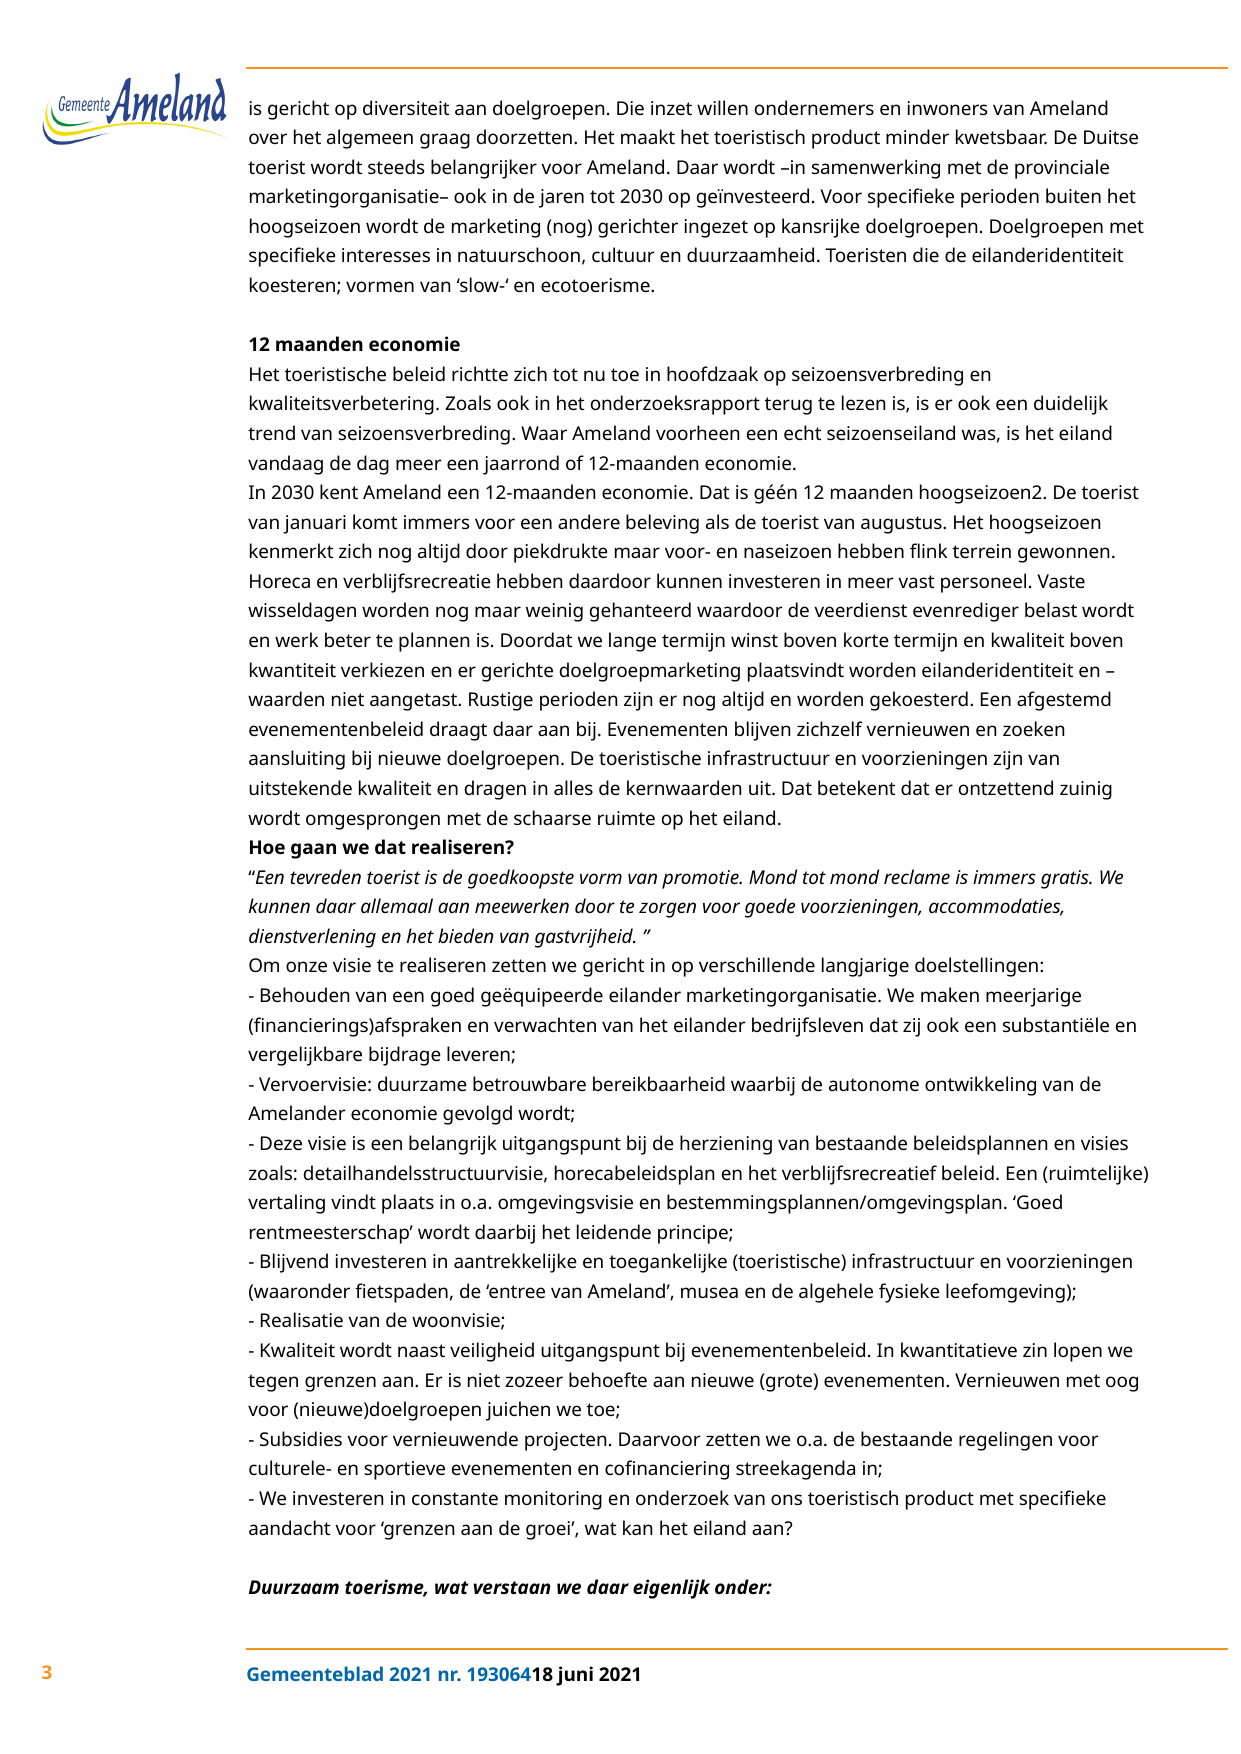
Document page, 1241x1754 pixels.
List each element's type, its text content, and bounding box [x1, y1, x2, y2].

text - Vervoervisie: duurzame betrouwbare bereikbaarheid waarbij de autonome ontwikkeling van de Amelander economie gevolgd wordt; [248, 1071, 1152, 1126]
text In 2030 kent Ameland een 12-maanden economie. Dat is géén 12 maanden hoogseizoen2. De toerist van januari komt immers voor een andere beleving als de toerist van augustus. Het hoogseizoen kenmerkt zich nog altijd door piekdrukte maar voor- en naseizoen hebben flink terrein gewonnen. Horeca en verblijfsrecreatie hebben daardoor kunnen investeren in meer vast personeel. Vaste wisseldagen worden nog maar weinig gehanteerd waardoor de veerdienst evenrediger belast wordt en werk beter te plannen is. Doordat we lange termijn winst boven korte termijn en kwaliteit boven kwantiteit verkiezen en er gerichte doelgroepmarketing plaatsvindt worden eilanderidentiteit en –waarden niet aangetast. Rustige perioden zijn er nog altijd en worden gekoesterd. Een afgestemd evenementenbeleid draagt daar aan bij. Evenementen blijven zichzelf vernieuwen en zoeken aansluiting bij nieuwe doelgroepen. De toeristische infrastructuur en voorzieningen zijn van uitstekende kwaliteit en dragen in alles de kernwaarden uit. Dat betekent dat er ontzettend zuinig wordt omgesprongen met de schaarse ruimte op het eiland. [248, 479, 1152, 831]
text 12 maanden economie [248, 331, 1152, 357]
text Hoe gaan we dat realiseren? [248, 834, 1152, 860]
text - Behouden van een goed geëquipeerde eilander marketingorganisatie. We maken meerjarige (financierings)afspraken en verwachten van het eilander bedrijfsleven dat zij ook een substantiële en vergelijkbare bijdrage leveren; [248, 982, 1152, 1067]
text - Deze visie is een belangrijk uitgangspunt bij de herziening van bestaande beleidsplannen en visies zoals: detailhandelsstructuurvisie, horecabeleidsplan en het verblijfsrecreatief beleid. Een (ruimtelijke) vertaling vindt plaats in o.a. omgevingsvisie en bestemmingsplannen/omgevingsplan. ‘Goed rentmeesterschap’ wordt daarbij het leidende principe; [248, 1130, 1152, 1245]
text “Een tevreden toerist is de goedkoopste vorm van promotie. Mond tot mond reclame is immers gratis. We kunnen daar allemaal aan meewerken door te zorgen voor goede voorzieningen, accommodaties, dienstverlening en het bieden van gastvrijheid. ” [248, 864, 1152, 949]
picture [41, 47, 231, 172]
text - Kwaliteit wordt naast veiligheid uitgangspunt bij evenementenbeleid. In kwantitatieve zin lopen we tegen grenzen aan. Er is niet zozeer behoefte aan nieuwe (grote) evenementen. Vernieuwen met oog voor (nieuwe)doelgroepen juichen we toe; [248, 1337, 1152, 1422]
text Het toeristische beleid richtte zich tot nu toe in hoofdzaak op seizoensverbreding en kwaliteitsverbetering. Zoals ook in het onderzoeksrapport terug te lezen is, is er ook een duidelijk trend van seizoensverbreding. Waar Ameland voorheen een echt seizoenseiland was, is het eiland vandaag de dag meer een jaarrond of 12-maanden economie. [248, 361, 1152, 476]
text - Realisatie van de woonvisie; [248, 1308, 1152, 1333]
text - We investeren in constante monitoring en onderzoek van ons toeristisch product met specifieke aandacht voor ‘grenzen aan de groei’, wat kan het eiland aan? [248, 1485, 1152, 1541]
text - Subsidies voor vernieuwende projecten. Daarvoor zetten we o.a. de bestaande regelingen voor culturele- en sportieve evenementen en cofinanciering streekagenda in; [248, 1426, 1152, 1481]
text Duurzaam toerisme, wat verstaan we daar eigenlijk onder: [248, 1574, 1152, 1600]
text - Blijvend investeren in aantrekkelijke en toegankelijke (toeristische) infrastructuur en voorzieningen (waaronder fietspaden, de ‘entree van Ameland’, musea en de algehele fysieke leefomgeving); [248, 1248, 1152, 1304]
text is gericht op diversiteit aan doelgroepen. Die inzet willen ondernemers en inwoners van Ameland over het algemeen graag doorzetten. Het maakt het toeristisch product minder kwetsbaar. De Duitse toerist wordt steeds belangrijker voor Ameland. Daar wordt –in samenwerking met de provinciale marketingorganisatie– ook in de jaren tot 2030 op geïnvesteerd. Voor specifieke perioden buiten het hoogseizoen wordt de marketing (nog) gerichter ingezet op kansrijke doelgroepen. Doelgroepen met specifieke interesses in natuurschoon, cultuur en duurzaamheid. Toeristen die de eilanderidentiteit koesteren; vormen van ‘slow-‘ en ecotoerisme. [248, 95, 1152, 298]
text Om onze visie te realiseren zetten we gericht in op verschillende langjarige doelstellingen: [248, 953, 1152, 978]
